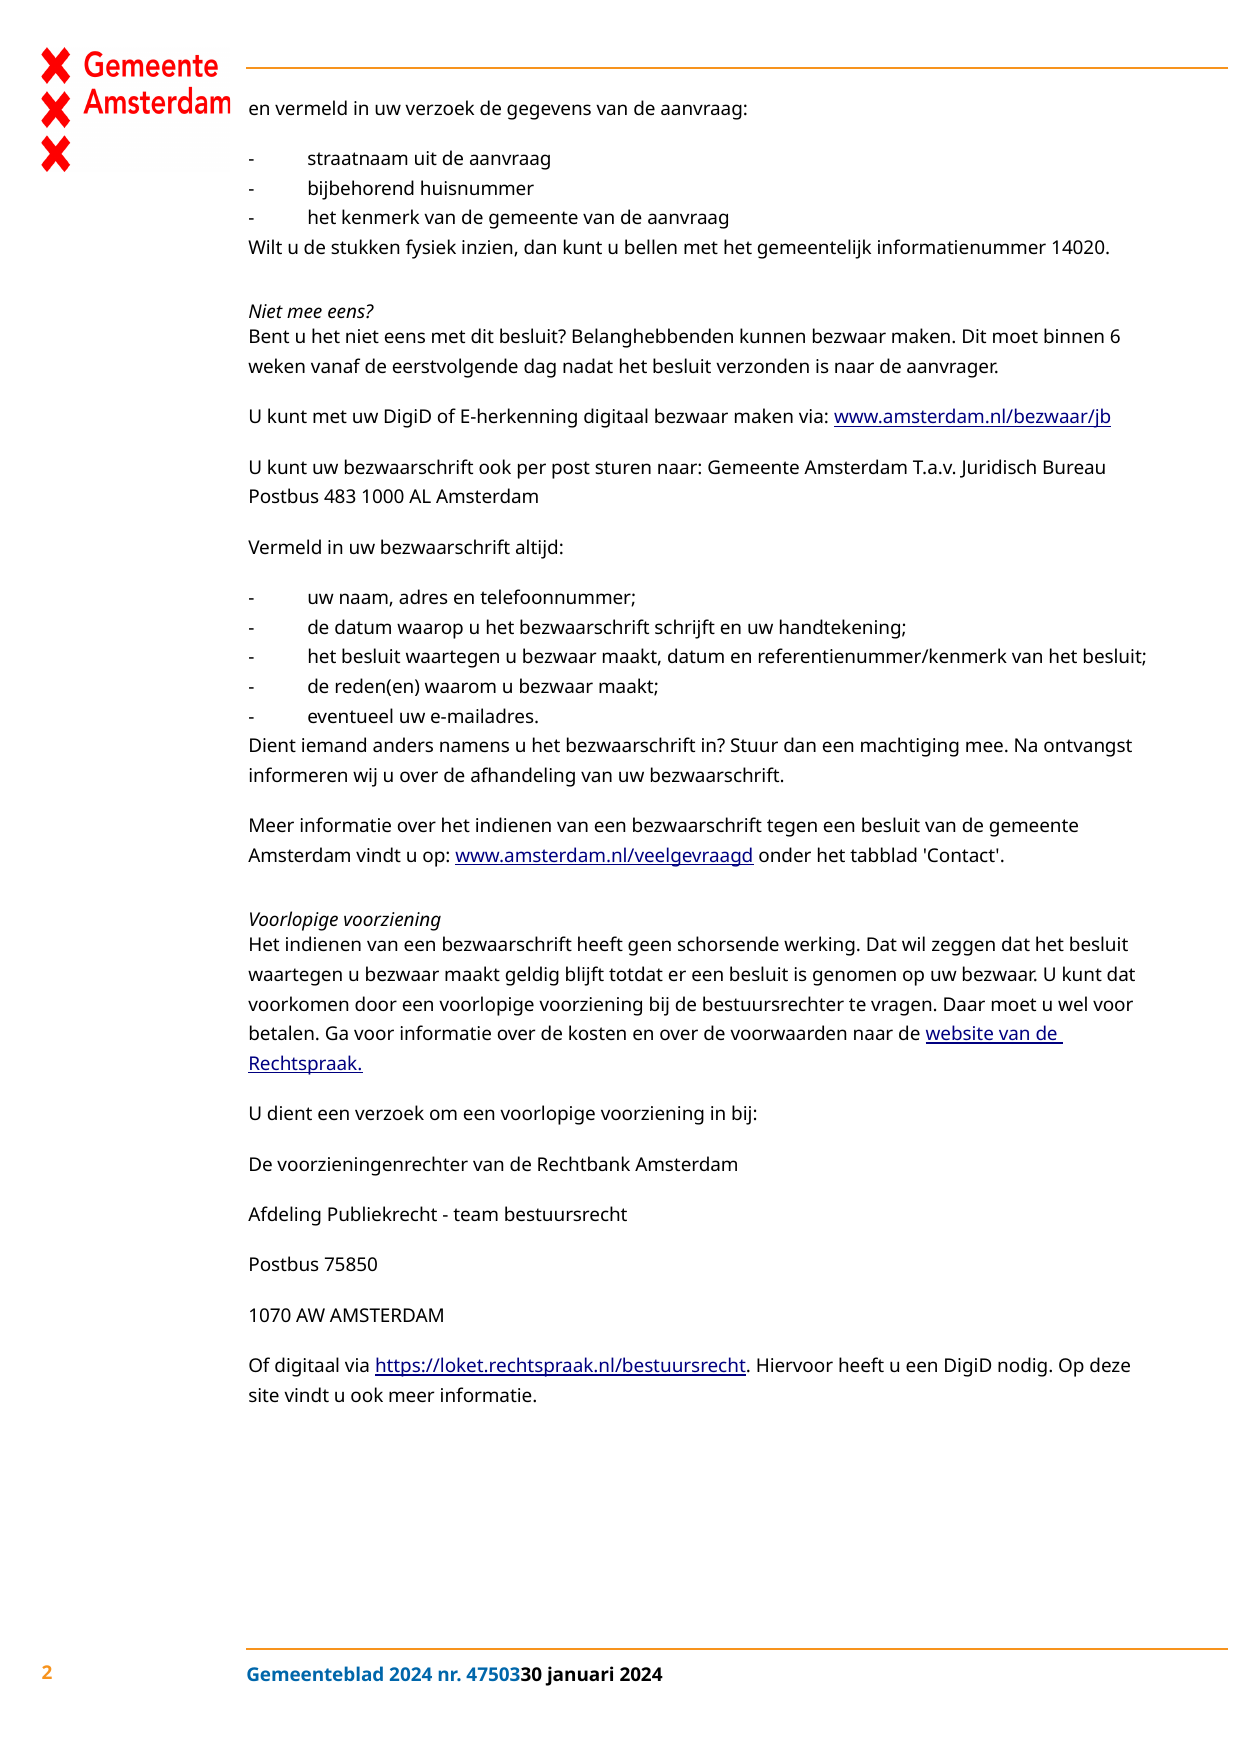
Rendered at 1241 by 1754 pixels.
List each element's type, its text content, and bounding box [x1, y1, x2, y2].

text 1070 AW AMSTERDAM [248, 1302, 1152, 1328]
text Of digitaal via https://loket.rechtspraak.nl/bestuursrecht. Hiervoor heeft u een DigiD nodig. Op deze site vindt u ook meer informatie. [248, 1352, 1152, 1408]
list de datum waarop u het bezwaarschrift schrijft en uw handtekening; [248, 614, 1152, 640]
text en vermeld in uw verzoek de gegevens van de aanvraag: [248, 95, 1152, 121]
text Postbus 75850 [248, 1252, 1152, 1277]
text Bent u het niet eens met dit besluit? Belanghebbenden kunnen bezwaar maken. Dit moet binnen 6 weken vanaf de eerstvolgende dag nadat het besluit verzonden is naar de aanvrager. [248, 324, 1152, 379]
list straatnaam uit de aanvraag [248, 145, 1152, 171]
list bijbehorend huisnummer [248, 175, 1152, 201]
text Meer informatie over het indienen van een bezwaarschrift tegen een besluit van de gemeente Amsterdam vindt u op: www.amsterdam.nl/veelgevraagd onder het tabblad 'Contact'. [248, 812, 1152, 868]
text Afdeling Publiekrecht - team bestuursrecht [248, 1201, 1152, 1227]
list het besluit waartegen u bezwaar maakt, datum en referentienummer/kenmerk van het besluit; [248, 644, 1152, 669]
list de reden(en) waarom u bezwaar maakt; [248, 673, 1152, 699]
text De voorzieningenrechter van de Rechtbank Amsterdam [248, 1151, 1152, 1177]
text U kunt uw bezwaarschrift ook per post sturen naar: Gemeente Amsterdam T.a.v. Juridisch Bureau Postbus 483 1000 AL Amsterdam [248, 454, 1152, 509]
text Voorlopige voorziening [248, 906, 1152, 932]
text Vermeld in uw bezwaarschrift altijd: [248, 534, 1152, 560]
list uw naam, adres en telefoonnummer; [248, 584, 1152, 610]
text Dient iemand anders namens u het bezwaarschrift in? Stuur dan een machtiging mee. Na ontvangst informeren wij u over de afhandeling van uw bezwaarschrift. [248, 732, 1152, 788]
text U dient een verzoek om een voorlopige voorziening in bij: [248, 1100, 1152, 1126]
text U kunt met uw DigiD of E-herkenning digitaal bezwaar maken via: www.amsterdam.nl/bezwaar/jb [248, 404, 1152, 429]
list eventueel uw e-mailadres. [248, 703, 1152, 728]
list het kenmerk van de gemeente van de aanvraag [248, 204, 1152, 230]
text Niet mee eens? [248, 298, 1152, 324]
picture [41, 47, 231, 172]
text Het indienen van een bezwaarschrift heeft geen schorsende werking. Dat wil zeggen dat het besluit waartegen u bezwaar maakt geldig blijft totdat er een besluit is genomen op uw bezwaar. U kunt dat voorkomen door een voorlopige voorziening bij de bestuursrechter te vragen. Daar moet u wel voor betalen. Ga voor informatie over de kosten en over de voorwaarden naar de website van de Rechtspraak. [248, 932, 1152, 1076]
text Wilt u de stukken fysiek inzien, dan kunt u bellen met het gemeentelijk informatienummer 14020. [248, 234, 1152, 260]
